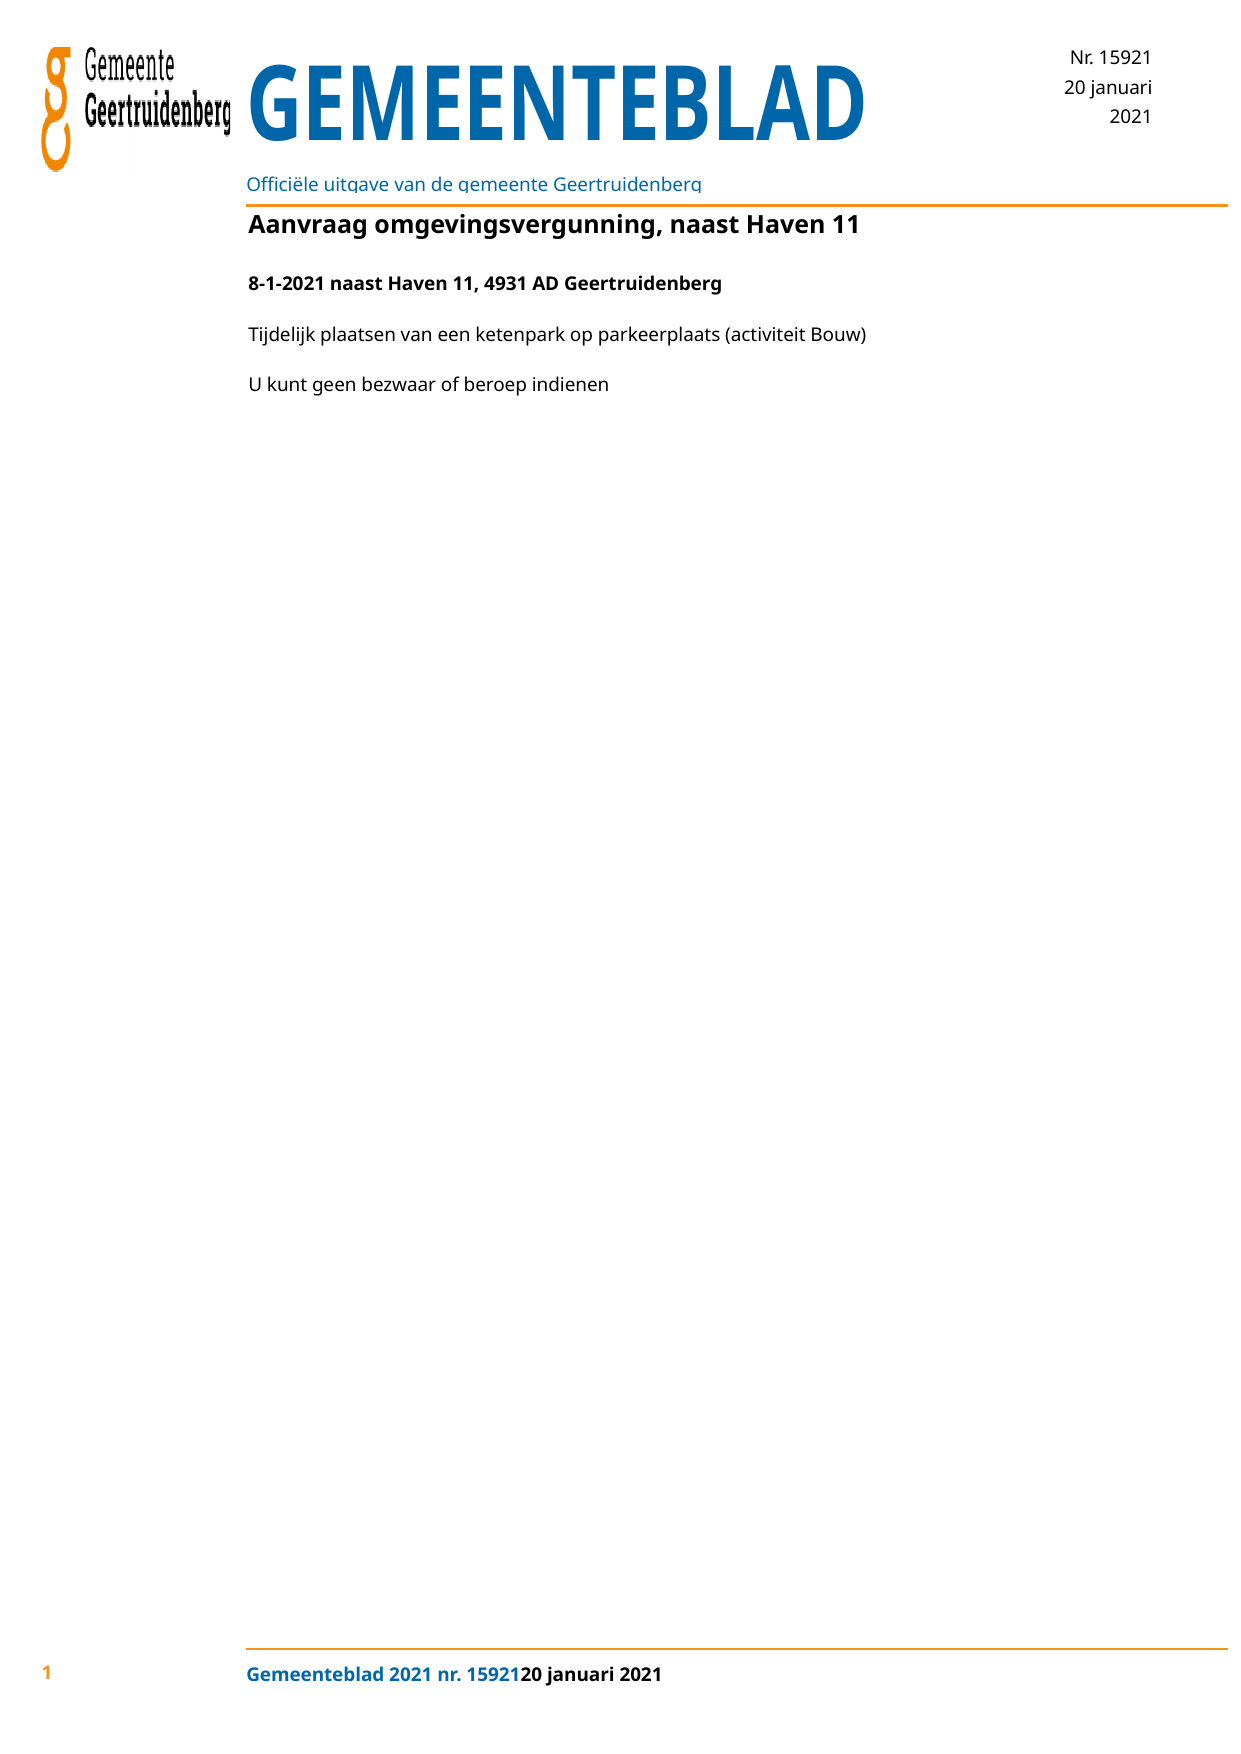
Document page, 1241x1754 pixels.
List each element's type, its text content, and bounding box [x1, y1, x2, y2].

text U kunt geen bezwaar of beroep indienen [248, 371, 1152, 397]
picture [41, 47, 231, 172]
text Aanvraag omgevingsvergunning, naast Haven 11 [248, 207, 1152, 241]
text 8-1-2021 naast Haven 11, 4931 AD Geertruidenberg [248, 270, 1152, 296]
text Tijdelijk plaatsen van een ketenpark op parkeerplaats (activiteit Bouw) [248, 321, 1152, 346]
